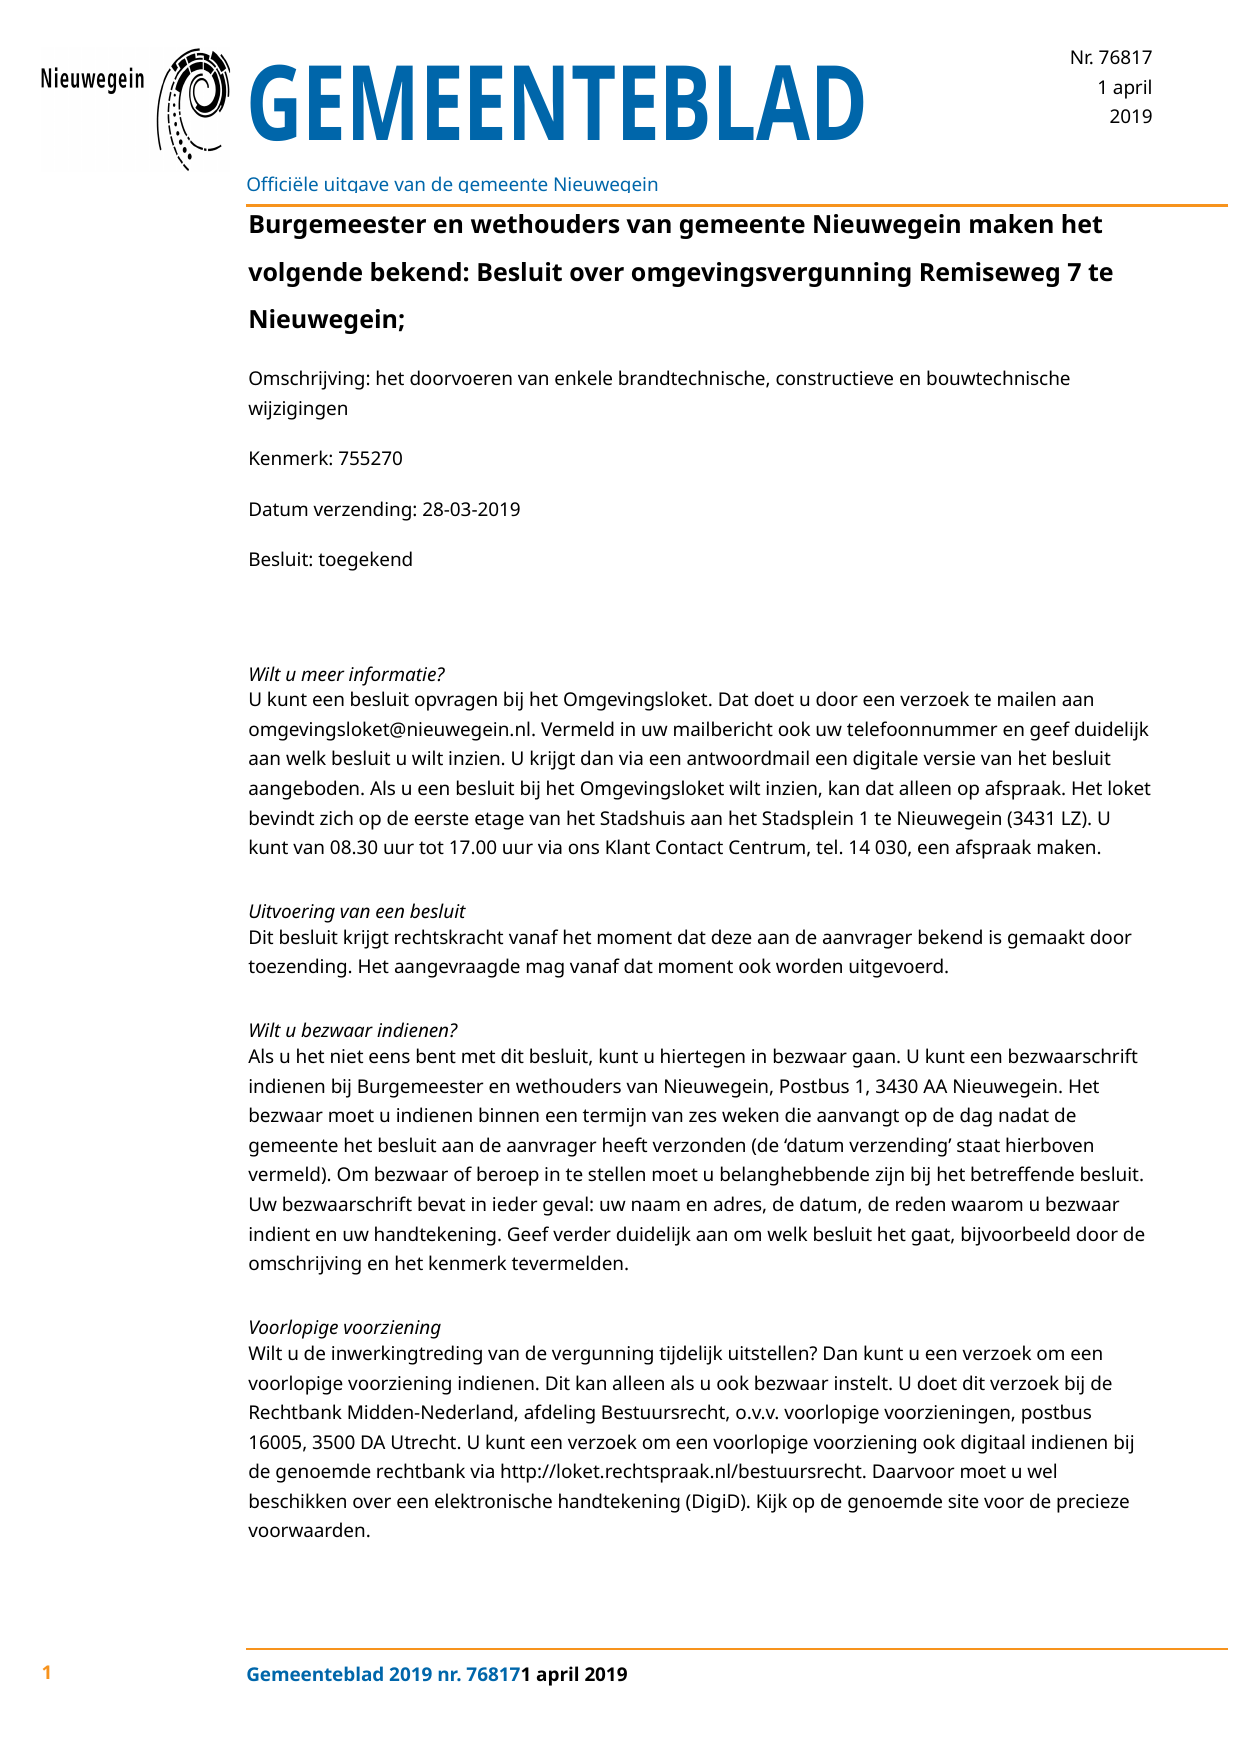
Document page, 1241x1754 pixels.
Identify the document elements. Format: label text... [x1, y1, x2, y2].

text Voorlopige voorziening [248, 1314, 1152, 1340]
text Uitvoering van een besluit [248, 898, 1152, 924]
text Omschrijving: het doorvoeren van enkele brandtechnische, constructieve en bouwtechnische wijzigingen [248, 366, 1152, 421]
text Burgemeester en wethouders van gemeente Nieuwegein maken het volgende bekend: Besluit over omgevingsvergunning Remiseweg 7 te Nieuwegein; [248, 207, 1152, 336]
text Als u het niet eens bent met dit besluit, kunt u hiertegen in bezwaar gaan. U kunt een bezwaarschrift indienen bij Burgemeester en wethouders van Nieuwegein, Postbus 1, 3430 AA Nieuwegein. Het bezwaar moet u indienen binnen een termijn van zes weken die aanvangt op de dag nadat de gemeente het besluit aan de aanvrager heeft verzonden (de ‘datum verzending’ staat hierboven vermeld). Om bezwaar of beroep in te stellen moet u belanghebbende zijn bij het betreffende besluit. Uw bezwaarschrift bevat in ieder geval: uw naam en adres, de datum, de reden waarom u bezwaar indient en uw handtekening. Geef verder duidelijk aan om welk besluit het gaat, bijvoorbeeld door de omschrijving en het kenmerk tevermelden. [248, 1043, 1152, 1276]
text Datum verzending: 28-03-2019 [248, 496, 1152, 522]
text Kenmerk: 755270 [248, 446, 1152, 471]
picture [41, 47, 231, 172]
text Dit besluit krijgt rechtskracht vanaf het moment dat deze aan de aanvrager bekend is gemaakt door toezending. Het aangevraagde mag vanaf dat moment ook worden uitgevoerd. [248, 924, 1152, 979]
text Wilt u bezwaar indienen? [248, 1018, 1152, 1043]
text Besluit: toegekend [248, 546, 1152, 572]
text U kunt een besluit opvragen bij het Omgevingsloket. Dat doet u door een verzoek te mailen aan omgevingsloket@nieuwegein.nl. Vermeld in uw mailbericht ook uw telefoonnummer en geef duidelijk aan welk besluit u wilt inzien. U krijgt dan via een antwoordmail een digitale versie van het besluit aangeboden. Als u een besluit bij het Omgevingsloket wilt inzien, kan dat alleen op afspraak. Het loket bevindt zich op de eerste etage van het Stadshuis aan het Stadsplein 1 te Nieuwegein (3431 LZ). U kunt van 08.30 uur tot 17.00 uur via ons Klant Contact Centrum, tel. 14 030, een afspraak maken. [248, 686, 1152, 860]
text Wilt u de inwerkingtreding van de vergunning tijdelijk uitstellen? Dan kunt u een verzoek om een voorlopige voorziening indienen. Dit kan alleen als u ook bezwaar instelt. U doet dit verzoek bij de Rechtbank Midden-Nederland, afdeling Bestuursrecht, o.v.v. voorlopige voorzieningen, postbus 16005, 3500 DA Utrecht. U kunt een verzoek om een voorlopige voorziening ook digitaal indienen bij de genoemde rechtbank via http://loket.rechtspraak.nl/bestuursrecht. Daarvoor moet u wel beschikken over een elektronische handtekening (DigiD). Kijk op de genoemde site voor de precieze voorwaarden. [248, 1340, 1152, 1543]
text Wilt u meer informatie? [248, 661, 1152, 686]
